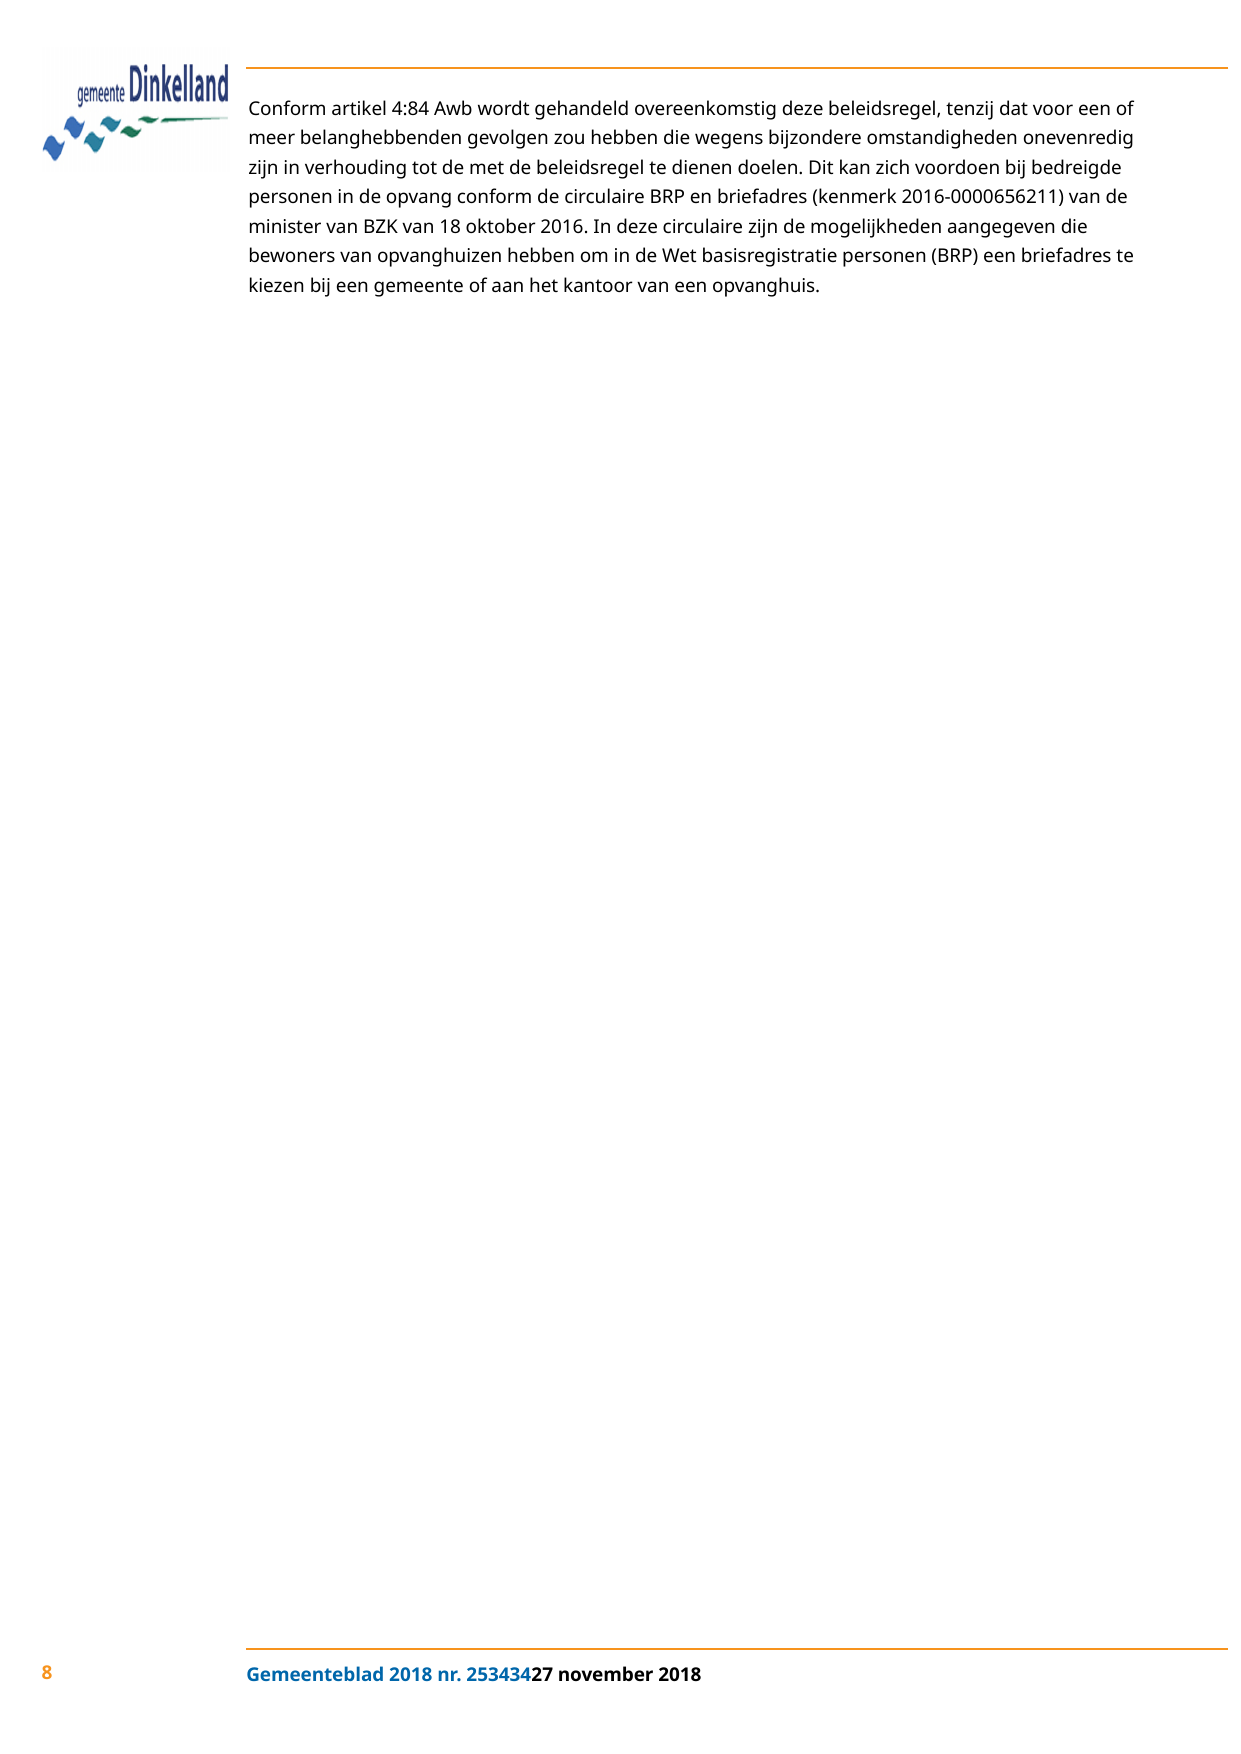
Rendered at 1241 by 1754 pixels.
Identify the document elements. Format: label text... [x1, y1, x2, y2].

text Conform artikel 4:84 Awb wordt gehandeld overeenkomstig deze beleidsregel, tenzij dat voor een of meer belanghebbenden gevolgen zou hebben die wegens bijzondere omstandigheden onevenredig zijn in verhouding tot de met de beleidsregel te dienen doelen. Dit kan zich voordoen bij bedreigde personen in de opvang conform de circulaire BRP en briefadres (kenmerk 2016-0000656211) van de minister van BZK van 18 oktober 2016. In deze circulaire zijn de mogelijkheden aangegeven die bewoners van opvanghuizen hebben om in de Wet basisregistratie personen (BRP) een briefadres te kiezen bij een gemeente of aan het kantoor van een opvanghuis. [248, 95, 1152, 298]
picture [41, 47, 231, 172]
